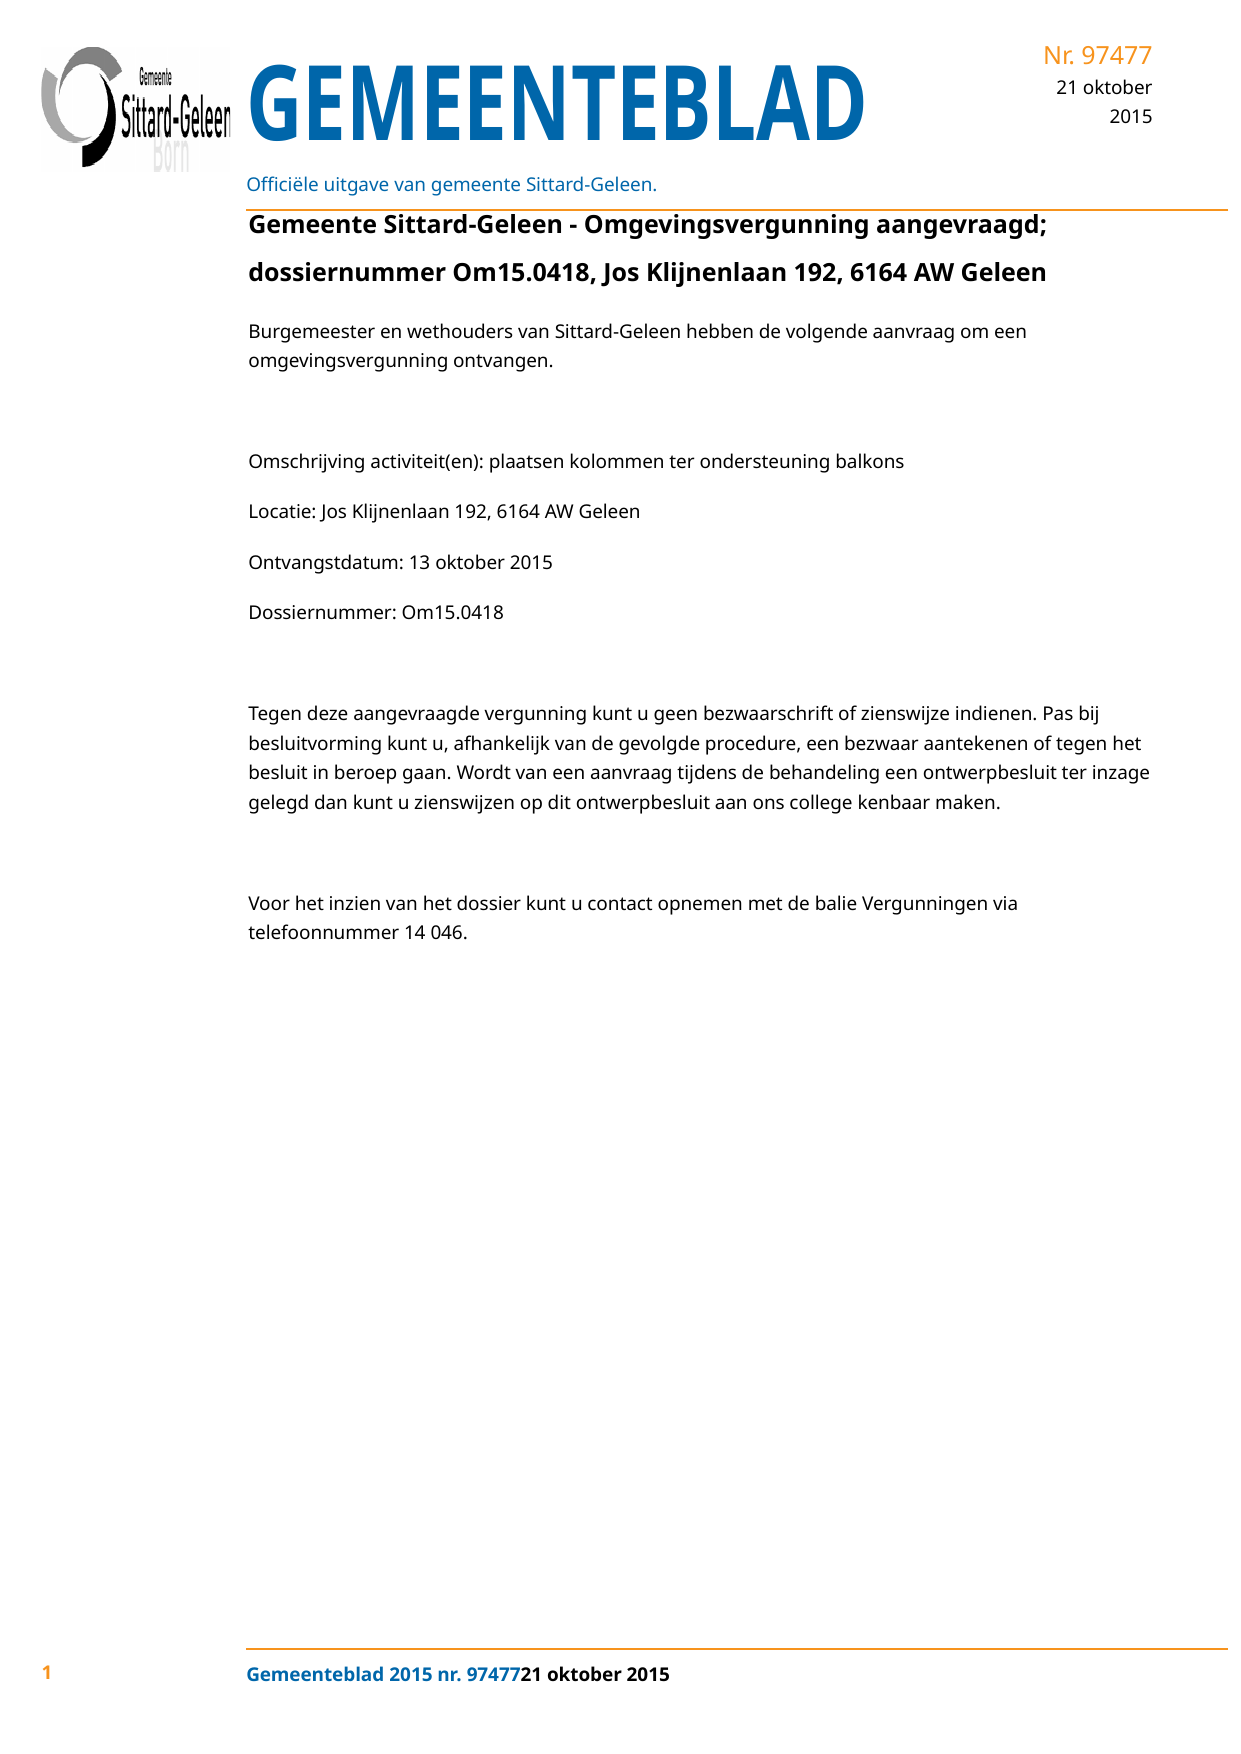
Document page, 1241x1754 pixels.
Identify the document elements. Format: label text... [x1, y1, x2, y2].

text Dossiernummer: Om15.0418 [248, 599, 1152, 625]
text Gemeente Sittard-Geleen - Omgevingsvergunning aangevraagd; dossiernummer Om15.0418, Jos Klijnenlaan 192, 6164 AW Geleen [248, 211, 1152, 288]
text Ontvangstdatum: 13 oktober 2015 [248, 549, 1152, 575]
text Omschrijving activiteit(en): plaatsen kolommen ter ondersteuning balkons [248, 448, 1152, 474]
text Burgemeester en wethouders van Sittard-Geleen hebben de volgende aanvraag om een omgevingsvergunning ontvangen. [248, 318, 1152, 373]
picture [41, 47, 231, 172]
text Voor het inzien van het dossier kunt u contact opnemen met de balie Vergunningen via telefoonnummer 14 046. [248, 890, 1152, 945]
text Tegen deze aangevraagde vergunning kunt u geen bezwaarschrift of zienswijze indienen. Pas bij besluitvorming kunt u, afhankelijk van de gevolgde procedure, een bezwaar aantekenen of tegen het besluit in beroep gaan. Wordt van een aanvraag tijdens de behandeling een ontwerpbesluit ter inzage gelegd dan kunt u zienswijzen op dit ontwerpbesluit aan ons college kenbaar maken. [248, 700, 1152, 815]
text Locatie: Jos Klijnenlaan 192, 6164 AW Geleen [248, 499, 1152, 524]
